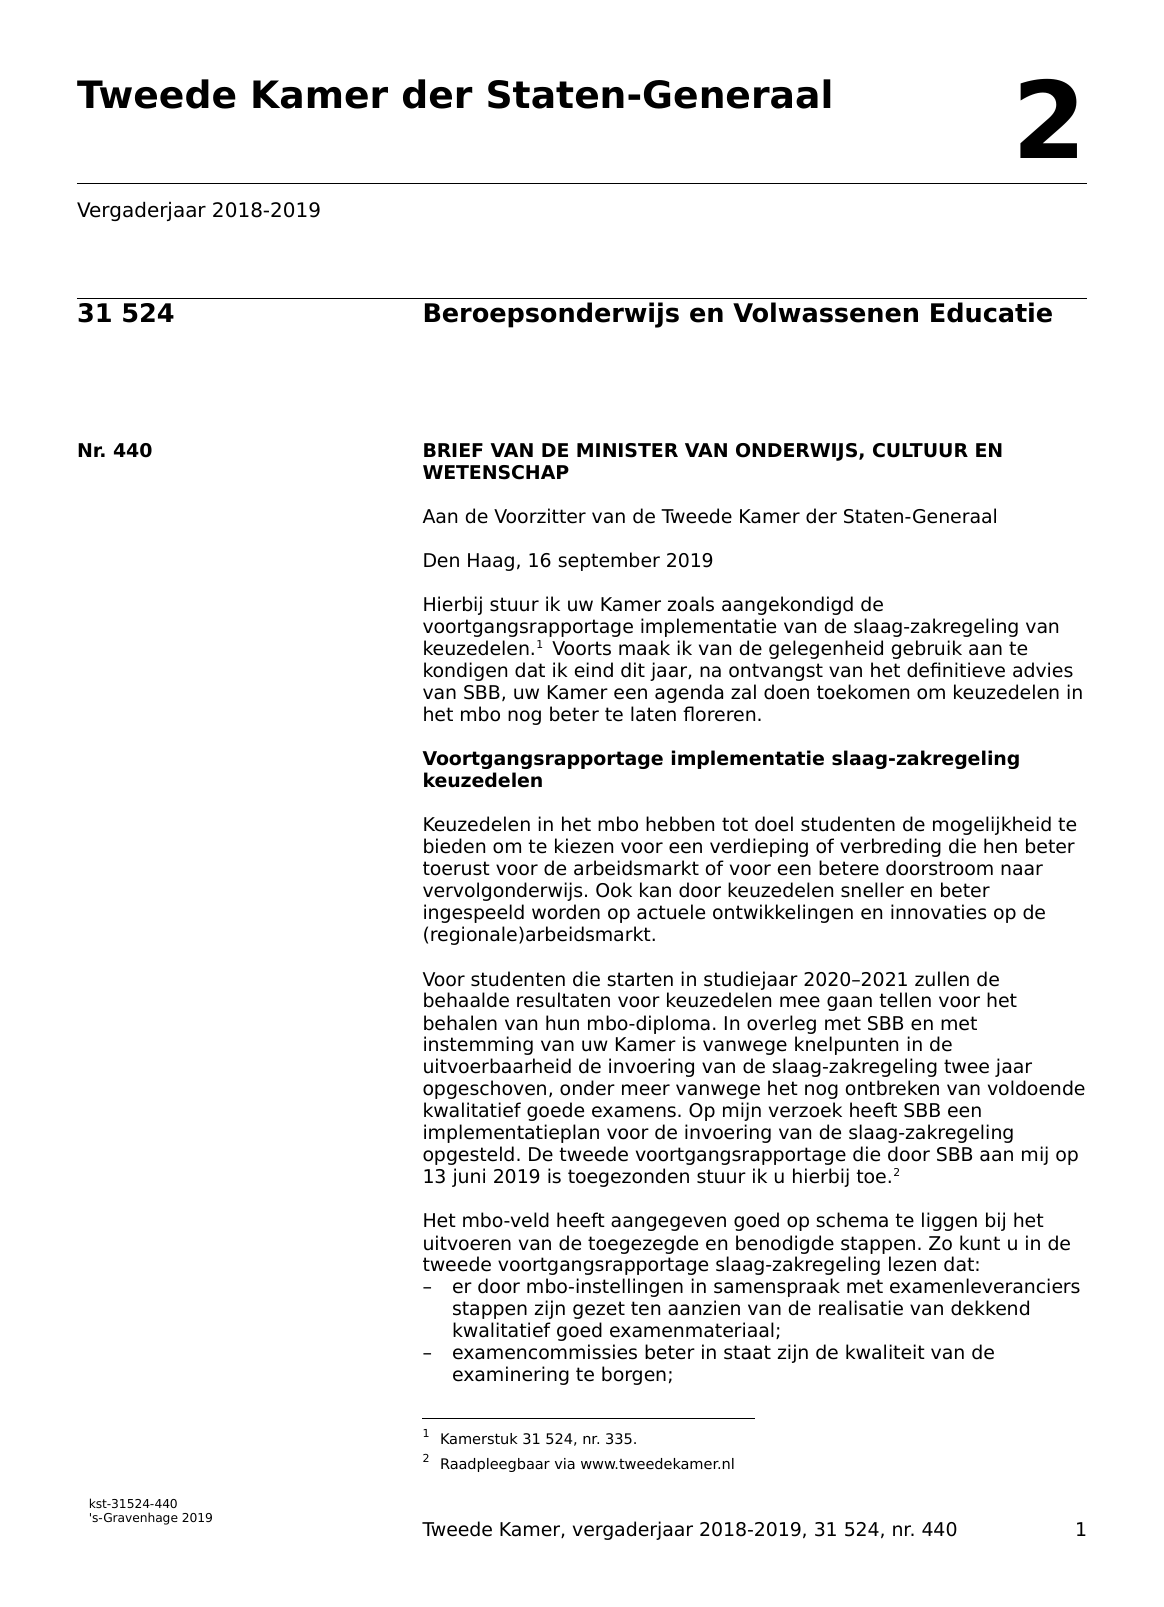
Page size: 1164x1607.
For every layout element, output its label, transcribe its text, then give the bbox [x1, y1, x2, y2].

text Hierbij stuur ik uw Kamer zoals aangekondigd de voortgangsrapportage implementatie van de slaag-zakregeling van keuzedelen. Voorts maak ik van de gelegenheid gebruik aan te kondigen dat ik eind dit jaar, na ontvangst van het definitieve advies van SBB, uw Kamer een agenda zal doen toekomen om keuzedelen in het mbo nog beter te laten floreren. [422, 594, 1087, 726]
text Aan de Voorzitter van de Tweede Kamer der Staten-Generaal [422, 506, 1087, 528]
text Raadpleegbaar via www.tweedekamer.nl [422, 1452, 1087, 1474]
text Het mbo-veld heeft aangegeven goed op schema te liggen bij het uitvoeren van de toegezegde en benodigde stappen. Zo kunt u in de tweede voortgangsrapportage slaag-zakregeling lezen dat: [422, 1210, 1087, 1276]
subtitle Voortgangsrapportage implementatie slaag-zakregeling keuzedelen [422, 748, 1087, 792]
text – examencommissies beter in staat zijn de kwaliteit van de examinering te borgen; [422, 1342, 1087, 1386]
subtitle 31 524 Beroepsonderwijs en Volwassenen Educatie [77, 299, 1087, 329]
text Den Haag, 16 september 2019 [422, 550, 1087, 572]
table_header Tweede Kamer der Staten-Generaal [77, 59, 886, 183]
table_header 2 [886, 59, 1087, 183]
subtitle Nr. 440 BRIEF VAN DE MINISTER VAN ONDERWIJS, CULTUUR EN WETENSCHAP [77, 440, 1087, 484]
text Keuzedelen in het mbo hebben tot doel studenten de mogelijkheid te bieden om te kiezen voor een verdieping of verbreding die hen beter toerust voor de arbeidsmarkt of voor een betere doorstroom naar vervolgonderwijs. Ook kan door keuzedelen sneller en beter ingespeeld worden op actuele ontwikkelingen en innovaties op de (regionale)arbeidsmarkt. [422, 814, 1087, 946]
text – er door mbo-instellingen in samenspraak met examenleveranciers stappen zijn gezet ten aanzien van de realisatie van dekkend kwalitatief goed examenmateriaal; [422, 1276, 1087, 1342]
table_cell Vergaderjaar 2018-2019 [77, 184, 1087, 298]
text kst-31524-440 [88, 1497, 323, 1511]
text Voor studenten die starten in studiejaar 2020–2021 zullen de behaalde resultaten voor keuzedelen mee gaan tellen voor het behalen van hun mbo-diploma. In overleg met SBB en met instemming van uw Kamer is vanwege knelpunten in de uitvoerbaarheid de invoering van de slaag-zakregeling twee jaar opgeschoven, onder meer vanwege het nog ontbreken van voldoende kwalitatief goede examens. Op mijn verzoek heeft SBB een implementatieplan voor de invoering van de slaag-zakregeling opgesteld. De tweede voortgangsrapportage die door SBB aan mij op 13 juni 2019 is toegezonden stuur ik u hierbij toe. [422, 968, 1087, 1188]
text 's-Gravenhage 2019 [88, 1511, 323, 1525]
text Kamerstuk 31 524, nr. 335. [422, 1427, 1087, 1449]
